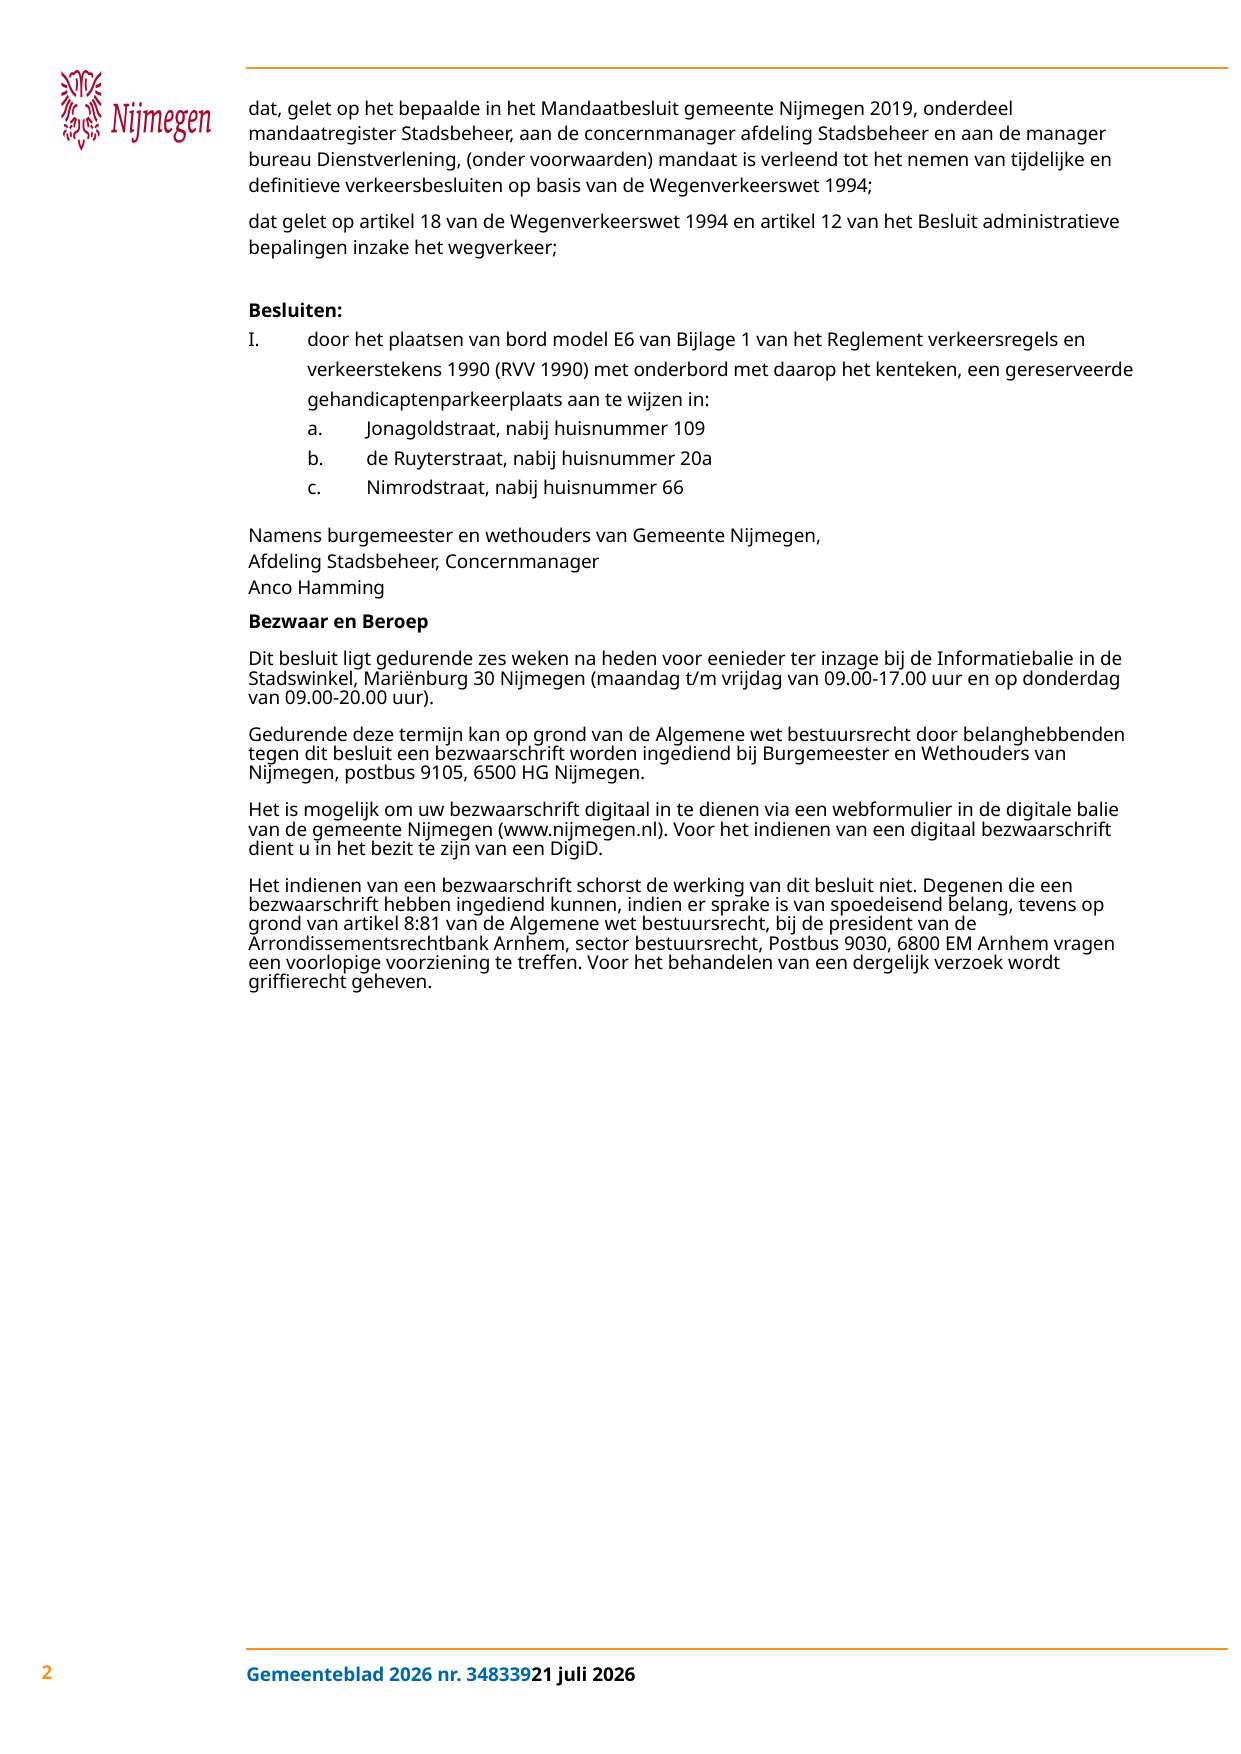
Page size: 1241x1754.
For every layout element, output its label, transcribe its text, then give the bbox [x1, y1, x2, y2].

text dat, gelet op het bepaalde in het Mandaatbesluit gemeente Nijmegen 2019, onderdeel mandaatregister Stadsbeheer, aan de concernmanager afdeling Stadsbeheer en aan de manager bureau Dienstverlening, (onder voorwaarden) mandaat is verleend tot het nemen van tijdelijke en definitieve verkeersbesluiten op basis van de Wegenverkeerswet 1994; [248, 95, 1152, 198]
text Dit besluit ligt gedurende zes weken na heden voor eenieder ter inzage bij de Informatiebalie in de Stadswinkel, Mariënburg 30 Nijmegen (maandag t/m vrijdag van 09.00-17.00 uur en op donderdag van 09.00-20.00 uur). [248, 650, 1152, 708]
picture [41, 47, 231, 172]
text Het indienen van een bezwaarschrift schorst de werking van dit besluit niet. Degenen die een bezwaarschrift hebben ingediend kunnen, indien er sprake is van spoedeisend belang, tevens op grond van artikel 8:81 van de Algemene wet bestuursrecht, bij de president van de Arrondissementsrechtbank Arnhem, sector bestuursrecht, Postbus 9030, 6800 EM Arnhem vragen een voorlopige voorziening te treffen. Voor het behandelen van een dergelijk verzoek wordt griffierecht geheven. [248, 877, 1152, 992]
list door het plaatsen van bord model E6 van Bijlage 1 van het Reglement verkeersregels en verkeerstekens 1990 (RVV 1990) met onderbord met daarop het kenteken, een gereserveerde gehandicaptenparkeerplaats aan te wijzen in: [248, 327, 1152, 412]
text Afdeling Stadsbeheer, Concernmanager [248, 548, 1152, 574]
text Besluiten: [248, 297, 1152, 323]
text Bezwaar en Beroep [248, 613, 1152, 632]
text Anco Hamming [248, 574, 1152, 599]
list de Ruyterstraat, nabij huisnummer 20a [307, 445, 1152, 471]
list Nimrodstraat, nabij huisnummer 66 [307, 474, 1152, 500]
text Het is mogelijk om uw bezwaarschrift digitaal in te dienen via een webformulier in de digitale balie van de gemeente Nijmegen (www.nijmegen.nl). Voor het indienen van een digitaal bezwaarschrift dient u in het bezit te zijn van een DigiD. [248, 801, 1152, 859]
text Gedurende deze termijn kan op grond van de Algemene wet bestuursrecht door belanghebbenden tegen dit besluit een bezwaarschrift worden ingediend bij Burgemeester en Wethouders van Nijmegen, postbus 9105, 6500 HG Nijmegen. [248, 726, 1152, 783]
list Jonagoldstraat, nabij huisnummer 109 [307, 415, 1152, 441]
text dat gelet op artikel 18 van de Wegenverkeerswet 1994 en artikel 12 van het Besluit administratieve bepalingen inzake het wegverkeer; [248, 209, 1152, 260]
text Namens burgemeester en wethouders van Gemeente Nijmegen, [248, 522, 1152, 548]
